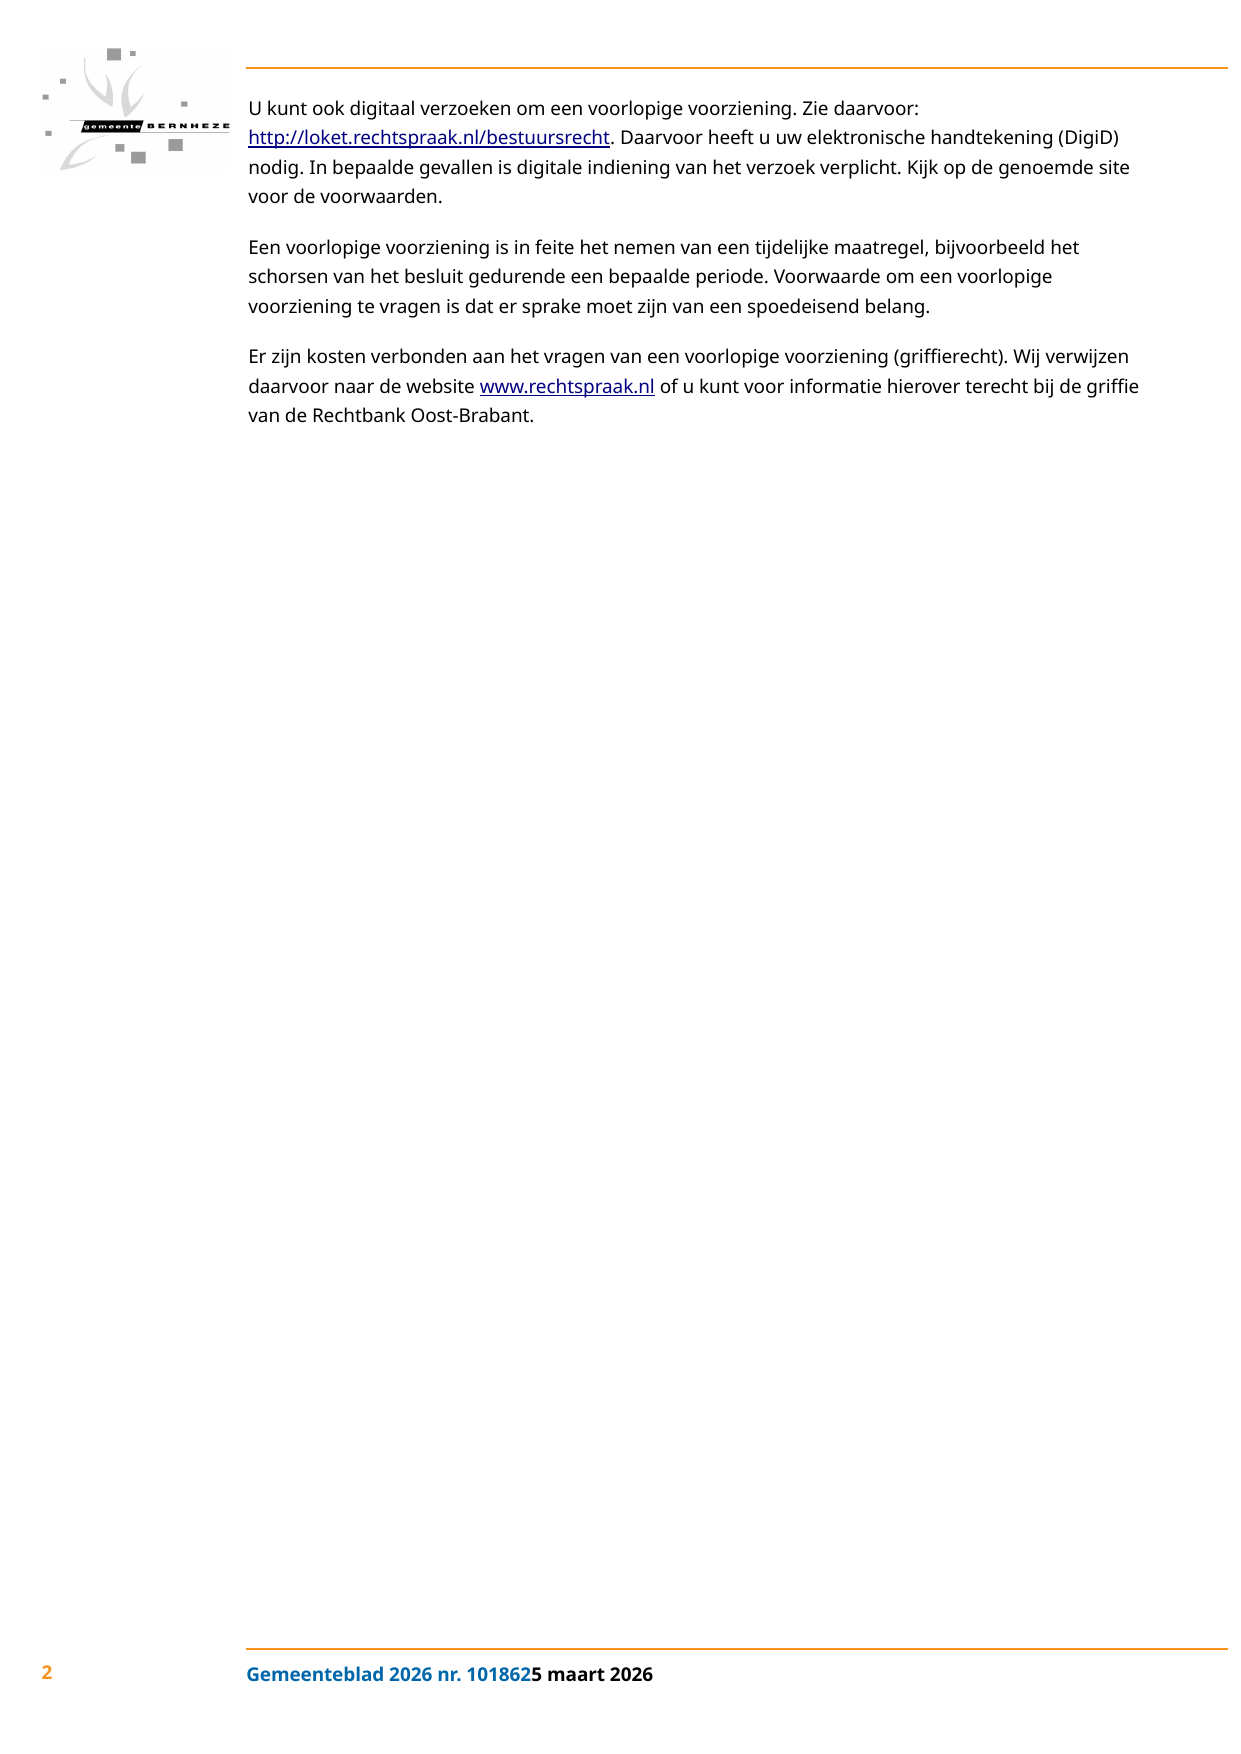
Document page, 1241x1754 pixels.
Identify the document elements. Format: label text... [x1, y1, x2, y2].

text Er zijn kosten verbonden aan het vragen van een voorlopige voorziening (griffierecht). Wij verwijzen daarvoor naar de website www.rechtspraak.nl of u kunt voor informatie hierover terecht bij de griffie van de Rechtbank Oost-Brabant. [248, 343, 1152, 428]
picture [41, 47, 231, 172]
text Een voorlopige voorziening is in feite het nemen van een tijdelijke maatregel, bijvoorbeeld het schorsen van het besluit gedurende een bepaalde periode. Voorwaarde om een voorlopige voorziening te vragen is dat er sprake moet zijn van een spoedeisend belang. [248, 234, 1152, 319]
text U kunt ook digitaal verzoeken om een voorlopige voorziening. Zie daarvoor: http://loket.rechtspraak.nl/bestuursrecht. Daarvoor heeft u uw elektronische handtekening (DigiD) nodig. In bepaalde gevallen is digitale indiening van het verzoek verplicht. Kijk op de genoemde site voor de voorwaarden. [248, 95, 1152, 209]
